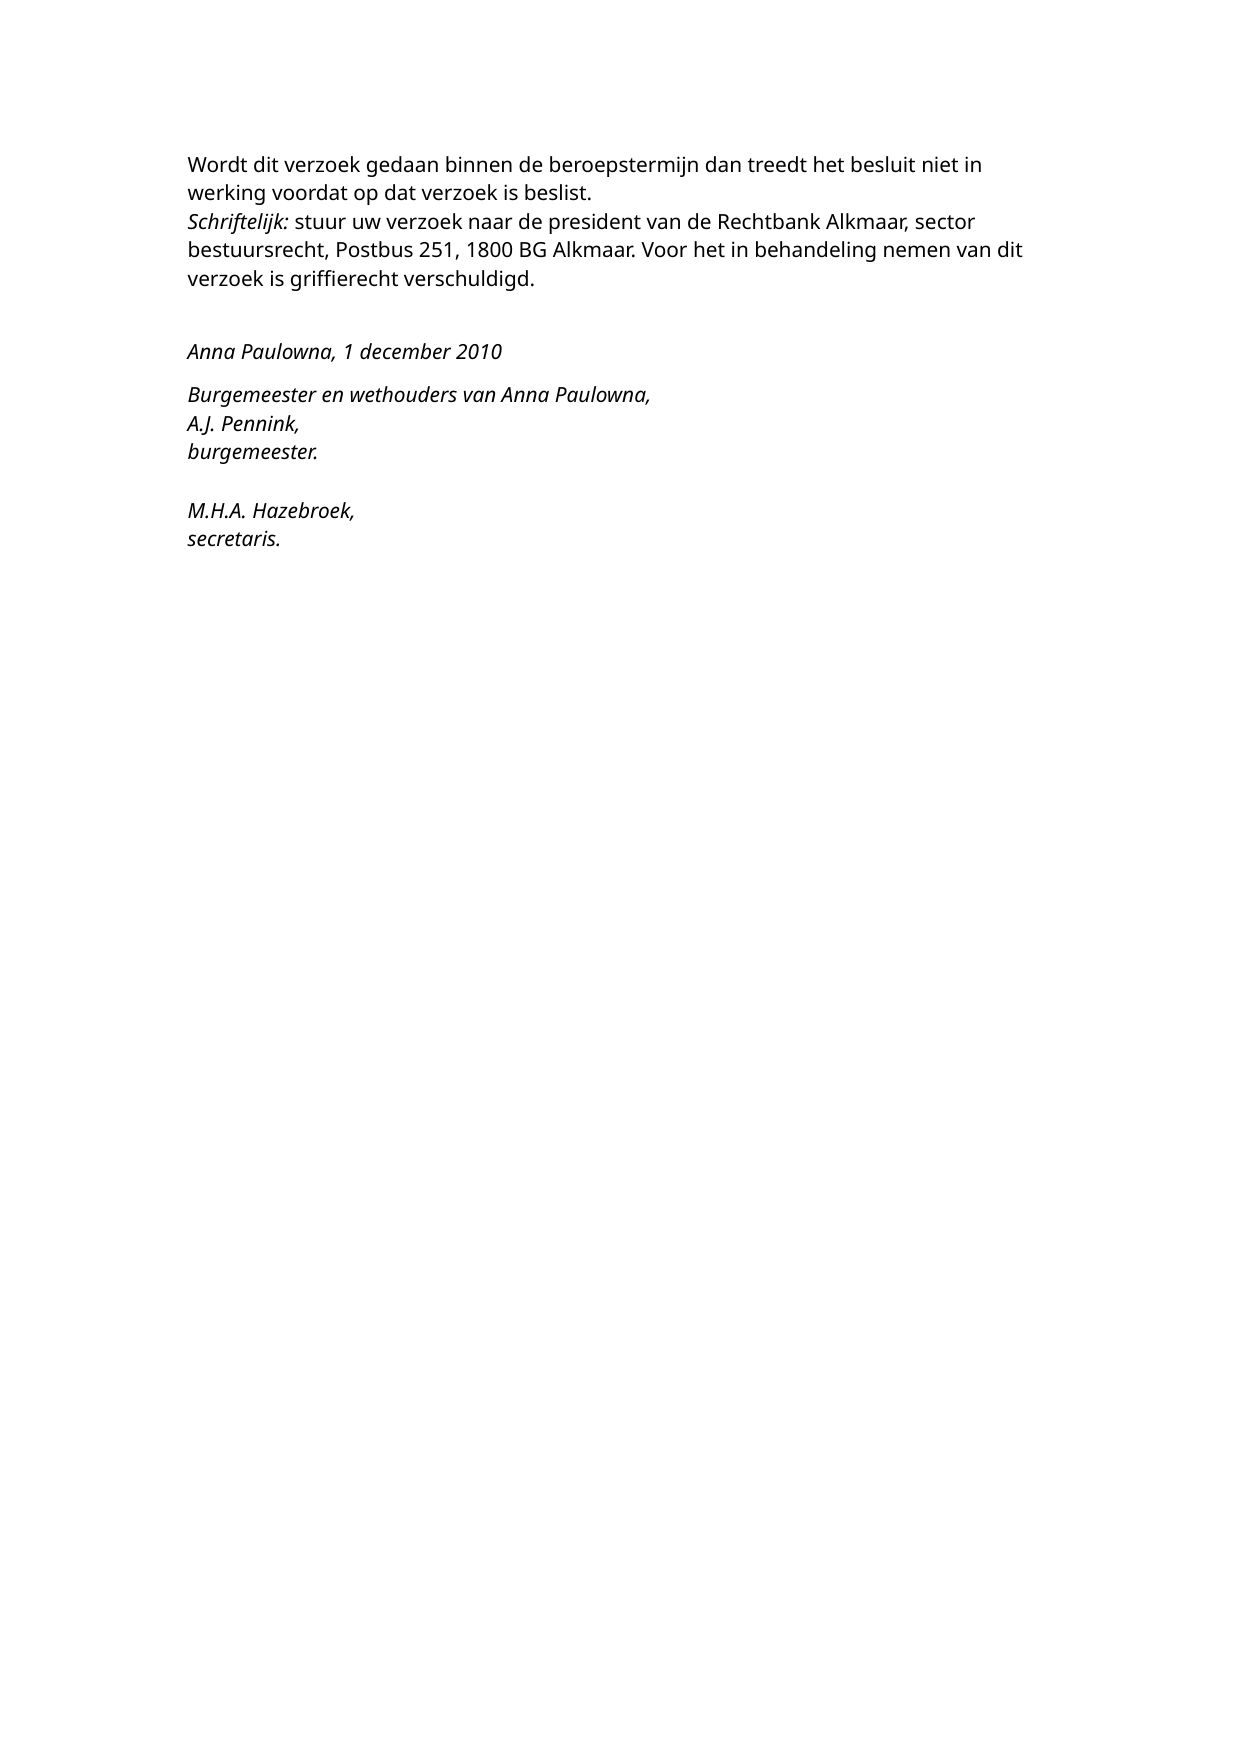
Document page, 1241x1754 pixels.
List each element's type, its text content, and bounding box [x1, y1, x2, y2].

text Burgemeester en wethouders van Anna Paulowna, [187, 381, 1053, 409]
text Anna Paulowna, 1 december 2010 [187, 337, 1053, 366]
text Schriftelijk: stuur uw verzoek naar de president van de Rechtbank Alkmaar, sector bestuursrecht, Postbus 251, 1800 BG Alkmaar. Voor het in behandeling nemen van dit verzoek is griffierecht verschuldigd. [187, 207, 1053, 292]
text secretaris. [187, 524, 1053, 553]
text burgemeester. [187, 437, 1053, 466]
text Wordt dit verzoek gedaan binnen de beroepstermijn dan treedt het besluit niet in werking voordat op dat verzoek is beslist. [187, 150, 1053, 207]
text A.J. Pennink, [187, 409, 1053, 437]
text M.H.A. Hazebroek, [187, 496, 1053, 524]
